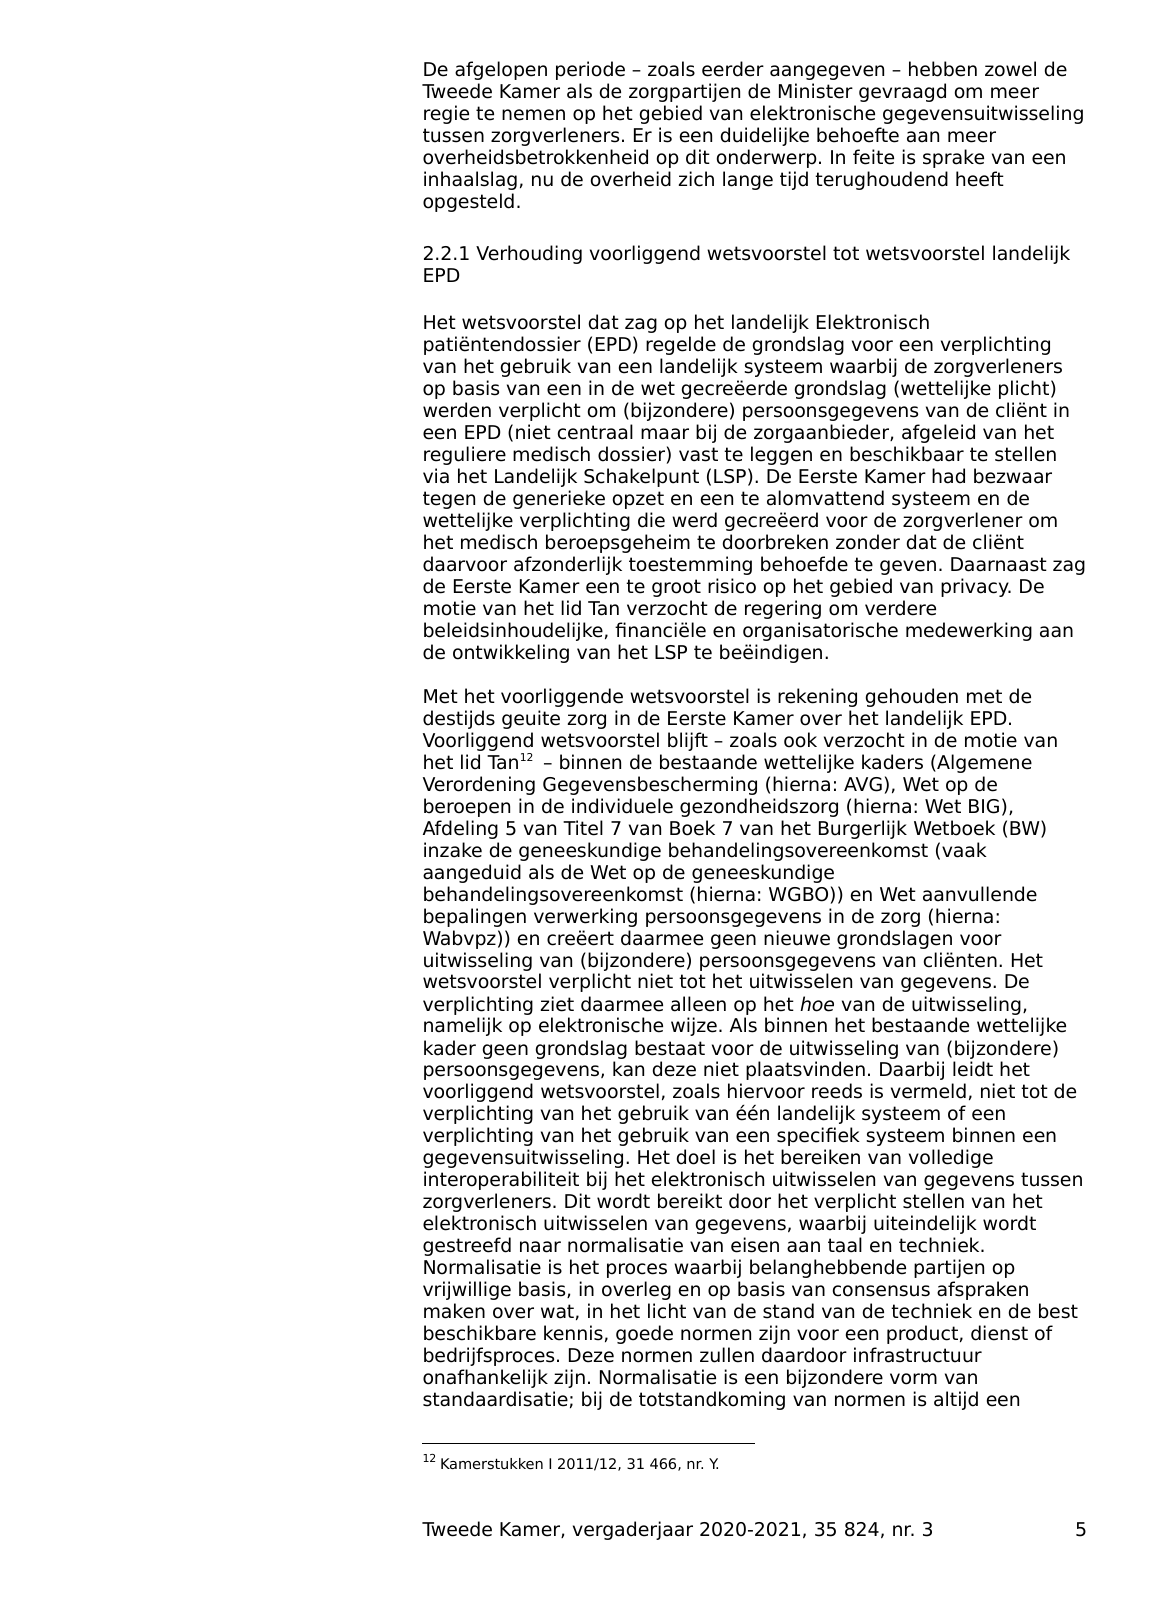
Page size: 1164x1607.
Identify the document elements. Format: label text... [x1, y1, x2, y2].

text Normalisatie is het proces waarbij belanghebbende partijen op vrijwillige basis, in overleg en op basis van consensus afspraken maken over wat, in het licht van de stand van de techniek en de best beschikbare kennis, goede normen zijn voor een product, dienst of bedrijfsproces. Deze normen zullen daardoor infrastructuur onafhankelijk zijn. Normalisatie is een bijzondere vorm van standaardisatie; bij de totstandkoming van normen is altijd een [422, 1257, 1087, 1411]
text De afgelopen periode – zoals eerder aangegeven – hebben zowel de Tweede Kamer als de zorgpartijen de Minister gevraagd om meer regie te nemen op het gebied van elektronische gegevensuitwisseling tussen zorgverleners. Er is een duidelijke behoefte aan meer overheidsbetrokkenheid op dit onderwerp. In feite is sprake van een inhaalslag, nu de overheid zich lange tijd terughoudend heeft opgesteld. [422, 59, 1087, 213]
text Het wetsvoorstel dat zag op het landelijk Elektronisch patiëntendossier (EPD) regelde de grondslag voor een verplichting van het gebruik van een landelijk systeem waarbij de zorgverleners op basis van een in de wet gecreëerde grondslag (wettelijke plicht) werden verplicht om (bijzondere) persoonsgegevens van de cliënt in een EPD (niet centraal maar bij de zorgaanbieder, afgeleid van het reguliere medisch dossier) vast te leggen en beschikbaar te stellen via het Landelijk Schakelpunt (LSP). De Eerste Kamer had bezwaar tegen de generieke opzet en een te alomvattend systeem en de wettelijke verplichting die werd gecreëerd voor de zorgverlener om het medisch beroepsgeheim te doorbreken zonder dat de cliënt daarvoor afzonderlijk toestemming behoefde te geven. Daarnaast zag de Eerste Kamer een te groot risico op het gebied van privacy. De motie van het lid Tan verzocht de regering om verdere beleidsinhoudelijke, financiële en organisatorische medewerking aan de ontwikkeling van het LSP te beëindigen. [422, 312, 1087, 663]
text Met het voorliggende wetsvoorstel is rekening gehouden met de destijds geuite zorg in de Eerste Kamer over het landelijk EPD. Voorliggend wetsvoorstel blijft – zoals ook verzocht in de motie van het lid Tan – binnen de bestaande wettelijke kaders (Algemene Verordening Gegevensbescherming (hierna: AVG), Wet op de beroepen in de individuele gezondheidszorg (hierna: Wet BIG), Afdeling 5 van Titel 7 van Boek 7 van het Burgerlijk Wetboek (BW) inzake de geneeskundige behandelingsovereenkomst (vaak aangeduid als de Wet op de geneeskundige behandelingsovereenkomst (hierna: WGBO)) en Wet aanvullende bepalingen verwerking persoonsgegevens in de zorg (hierna: Wabvpz)) en creëert daarmee geen nieuwe grondslagen voor uitwisseling van (bijzondere) persoonsgegevens van cliënten. Het wetsvoorstel verplicht niet tot het uitwisselen van gegevens. De verplichting ziet daarmee alleen op het hoe van de uitwisseling, namelijk op elektronische wijze. Als binnen het bestaande wettelijke kader geen grondslag bestaat voor de uitwisseling van (bijzondere) persoonsgegevens, kan deze niet plaatsvinden. Daarbij leidt het voorliggend wetsvoorstel, zoals hiervoor reeds is vermeld, niet tot de verplichting van het gebruik van één landelijk systeem of een verplichting van het gebruik van een specifiek systeem binnen een gegevensuitwisseling. Het doel is het bereiken van volledige interoperabiliteit bij het elektronisch uitwisselen van gegevens tussen zorgverleners. Dit wordt bereikt door het verplicht stellen van het elektronisch uitwisselen van gegevens, waarbij uiteindelijk wordt gestreefd naar normalisatie van eisen aan taal en techniek. [422, 686, 1087, 1257]
subtitle 2.2.1 Verhouding voorliggend wetsvoorstel tot wetsvoorstel landelijk EPD [422, 243, 1087, 287]
text Kamerstukken I 2011/12, 31 466, nr. Y. [422, 1452, 1087, 1474]
